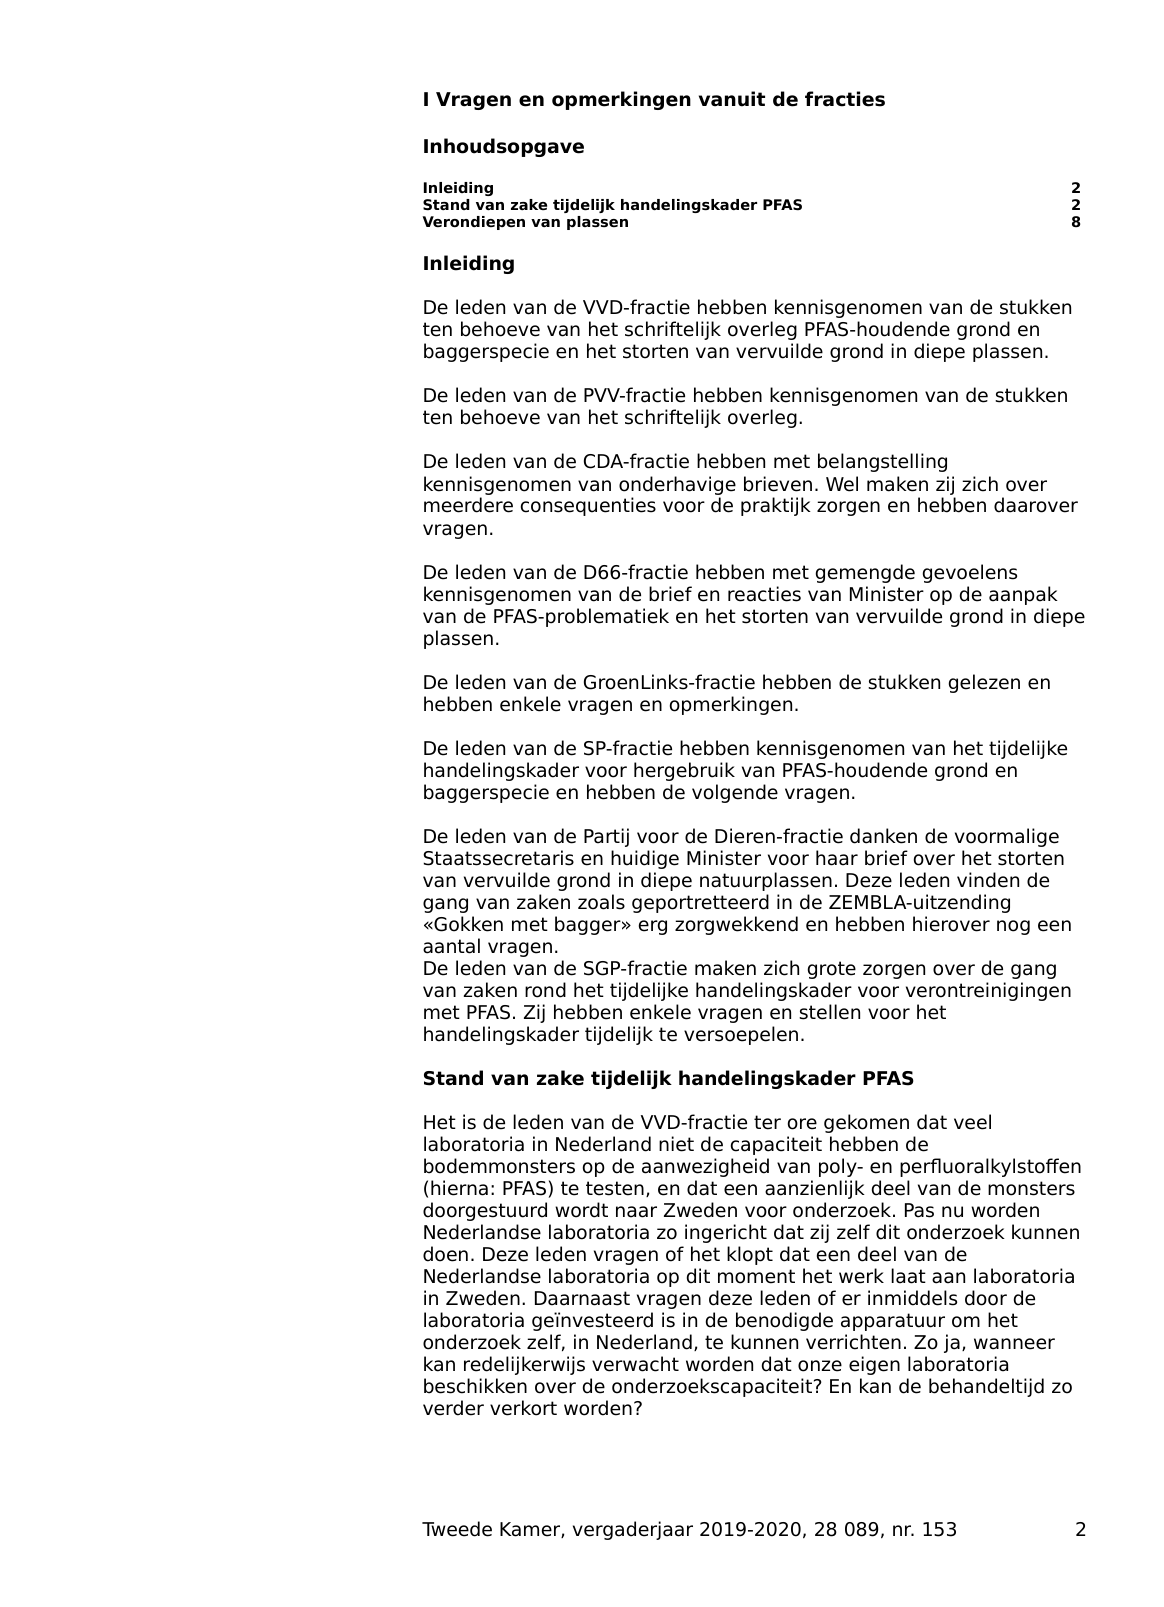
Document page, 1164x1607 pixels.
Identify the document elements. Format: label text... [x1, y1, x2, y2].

table_cell Verondiepen van plassen [422, 214, 973, 231]
subtitle Stand van zake tijdelijk handelingskader PFAS [422, 1068, 1087, 1090]
subtitle Inhoudsopgave [422, 136, 1087, 158]
text De leden van de SP-fractie hebben kennisgenomen van het tijdelijke handelingskader voor hergebruik van PFAS-houdende grond en baggerspecie en hebben de volgende vragen. [422, 738, 1087, 804]
subtitle Inleiding [422, 253, 1087, 275]
text De leden van de GroenLinks-fractie hebben de stukken gelezen en hebben enkele vragen en opmerkingen. [422, 672, 1087, 716]
text De leden van de Partij voor de Dieren-fractie danken de voormalige Staatssecretaris en huidige Minister voor haar brief over het storten van vervuilde grond in diepe natuurplassen. Deze leden vinden de gang van zaken zoals geportretteerd in de ZEMBLA-uitzending «Gokken met bagger» erg zorgwekkend en hebben hierover nog een aantal vragen. [422, 826, 1087, 958]
table_header 2 [973, 180, 1087, 197]
text Het is de leden van de VVD-fractie ter ore gekomen dat veel laboratoria in Nederland niet de capaciteit hebben de bodemmonsters op de aanwezigheid van poly- en perfluoralkylstoffen (hierna: PFAS) te testen, en dat een aanzienlijk deel van de monsters doorgestuurd wordt naar Zweden voor onderzoek. Pas nu worden Nederlandse laboratoria zo ingericht dat zij zelf dit onderzoek kunnen doen. Deze leden vragen of het klopt dat een deel van de Nederlandse laboratoria op dit moment het werk laat aan laboratoria in Zweden. Daarnaast vragen deze leden of er inmiddels door de laboratoria geïnvesteerd is in de benodigde apparatuur om het onderzoek zelf, in Nederland, te kunnen verrichten. Zo ja, wanneer kan redelijkerwijs verwacht worden dat onze eigen laboratoria beschikken over de onderzoekscapaciteit? En kan de behandeltijd zo verder verkort worden? [422, 1112, 1087, 1420]
text De leden van de PVV-fractie hebben kennisgenomen van de stukken ten behoeve van het schriftelijk overleg. [422, 385, 1087, 429]
text De leden van de VVD-fractie hebben kennisgenomen van de stukken ten behoeve van het schriftelijk overleg PFAS-houdende grond en baggerspecie en het storten van vervuilde grond in diepe plassen. [422, 297, 1087, 363]
subtitle I Vragen en opmerkingen vanuit de fracties [422, 89, 1087, 111]
table_cell 8 [973, 214, 1087, 231]
text De leden van de SGP-fractie maken zich grote zorgen over de gang van zaken rond het tijdelijke handelingskader voor verontreinigingen met PFAS. Zij hebben enkele vragen en stellen voor het handelingskader tijdelijk te versoepelen. [422, 958, 1087, 1046]
table_cell Stand van zake tijdelijk handelingskader PFAS [422, 197, 973, 214]
text De leden van de D66-fractie hebben met gemengde gevoelens kennisgenomen van de brief en reacties van Minister op de aanpak van de PFAS-problematiek en het storten van vervuilde grond in diepe plassen. [422, 562, 1087, 649]
table_cell 2 [973, 197, 1087, 214]
table_header Inleiding [422, 180, 973, 197]
text De leden van de CDA-fractie hebben met belangstelling kennisgenomen van onderhavige brieven. Wel maken zij zich over meerdere consequenties voor de praktijk zorgen en hebben daarover vragen. [422, 451, 1087, 539]
